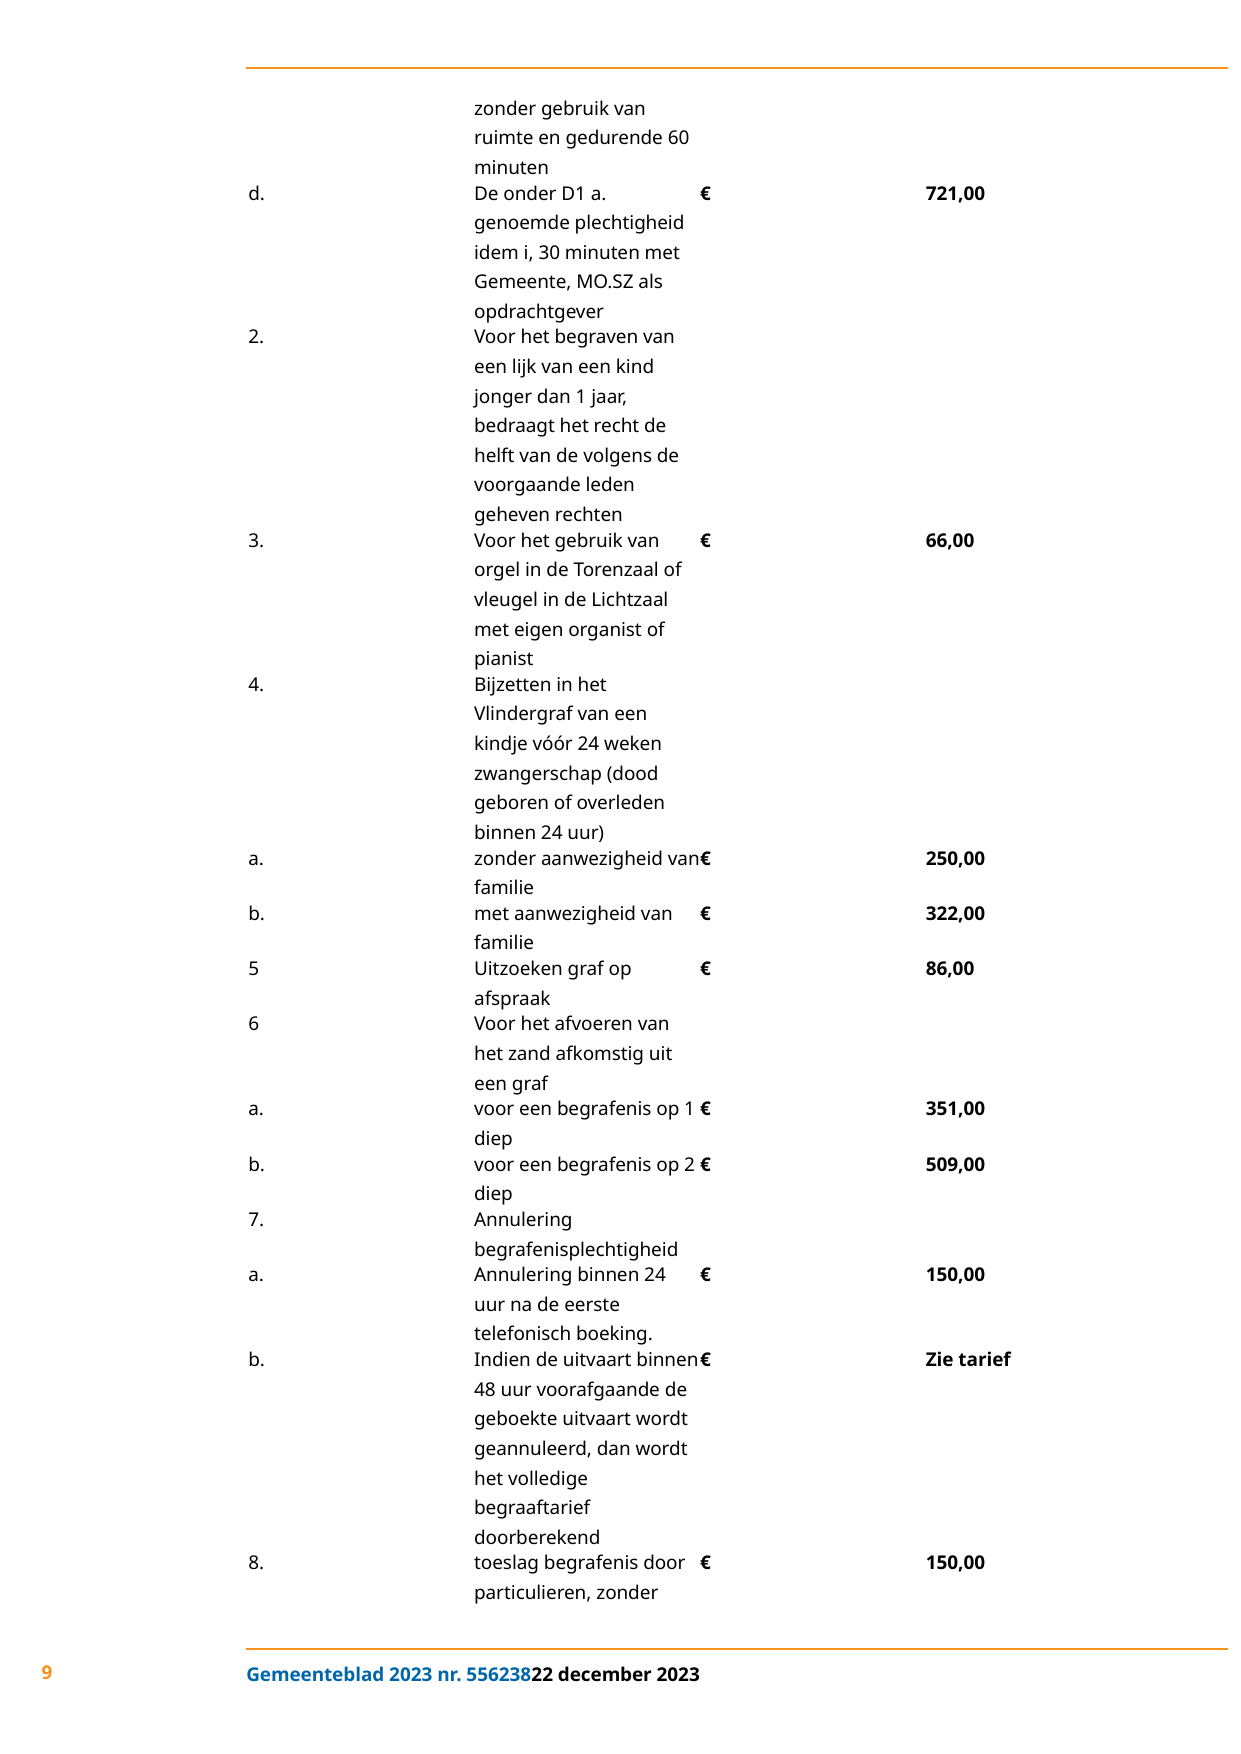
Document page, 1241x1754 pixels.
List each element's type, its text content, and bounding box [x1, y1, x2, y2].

table_cell € [700, 527, 926, 671]
table_cell a. [248, 845, 474, 900]
table_cell zonder aanwezigheid van familie [474, 845, 700, 900]
table_cell met aanwezigheid van familie [474, 900, 700, 955]
table_cell [926, 1011, 1152, 1096]
table_cell € [700, 1261, 926, 1346]
table_cell 7. [248, 1206, 474, 1261]
table_cell [926, 1206, 1152, 1261]
table_cell € [700, 1550, 926, 1605]
table_cell 721,00 [926, 180, 1152, 324]
table_cell 6 [248, 1011, 474, 1096]
table_cell a. [248, 1261, 474, 1346]
table_cell Voor het afvoeren van het zand afkomstig uit een graf [474, 1011, 700, 1096]
table_cell € [700, 180, 926, 324]
table_cell 2. [248, 324, 474, 527]
table_cell [700, 1011, 926, 1096]
table_cell € [700, 1096, 926, 1151]
table_cell Voor het begraven van een lijk van een kind jonger dan 1 jaar, bedraagt het recht de helft van de volgens de voorgaande leden geheven rechten [474, 324, 700, 527]
table_cell Zie tarief [926, 1346, 1152, 1549]
table_cell 322,00 [926, 900, 1152, 955]
table_cell Uitzoeken graf op afspraak [474, 955, 700, 1011]
table_cell voor een begrafenis op 2 diep [474, 1151, 700, 1206]
table_cell 3. [248, 527, 474, 671]
table_cell [700, 671, 926, 845]
table_cell 4. [248, 671, 474, 845]
table_cell [248, 95, 474, 180]
table_cell Voor het gebruik van orgel in de Torenzaal of vleugel in de Lichtzaal met eigen organist of pianist [474, 527, 700, 671]
table_cell toeslag begrafenis door particulieren, zonder [474, 1550, 700, 1605]
table_cell € [700, 1346, 926, 1549]
table_cell [700, 95, 926, 180]
table_cell € [700, 900, 926, 955]
table_cell d. [248, 180, 474, 324]
picture [41, 47, 231, 172]
table_cell € [700, 845, 926, 900]
table_cell 8. [248, 1550, 474, 1605]
table_cell Annulering begrafenisplechtigheid [474, 1206, 700, 1261]
table_cell b. [248, 1346, 474, 1549]
table_cell voor een begrafenis op 1 diep [474, 1096, 700, 1151]
table_cell 509,00 [926, 1151, 1152, 1206]
table_cell b. [248, 1151, 474, 1206]
table_cell € [700, 955, 926, 1011]
table_cell Annulering binnen 24 uur na de eerste telefonisch boeking. [474, 1261, 700, 1346]
table_cell 86,00 [926, 955, 1152, 1011]
table_cell 66,00 [926, 527, 1152, 671]
table_cell Bijzetten in het Vlindergraf van een kindje vóór 24 weken zwangerschap (dood geboren of overleden binnen 24 uur) [474, 671, 700, 845]
table_cell [700, 324, 926, 527]
table_cell 150,00 [926, 1261, 1152, 1346]
table_cell b. [248, 900, 474, 955]
table_cell [926, 324, 1152, 527]
table_cell 250,00 [926, 845, 1152, 900]
table_cell [926, 671, 1152, 845]
table_cell 5 [248, 955, 474, 1011]
table_cell De onder D1 a. genoemde plechtigheid idem i, 30 minuten met Gemeente, MO.SZ als opdrachtgever [474, 180, 700, 324]
table_cell 351,00 [926, 1096, 1152, 1151]
table_cell [926, 95, 1152, 180]
table_cell 150,00 [926, 1550, 1152, 1605]
table_cell [700, 1206, 926, 1261]
table_cell a. [248, 1096, 474, 1151]
table_cell zonder gebruik van ruimte en gedurende 60 minuten [474, 95, 700, 180]
table_cell € [700, 1151, 926, 1206]
table_cell Indien de uitvaart binnen 48 uur voorafgaande de geboekte uitvaart wordt geannuleerd, dan wordt het volledige begraaftarief doorberekend [474, 1346, 700, 1549]
